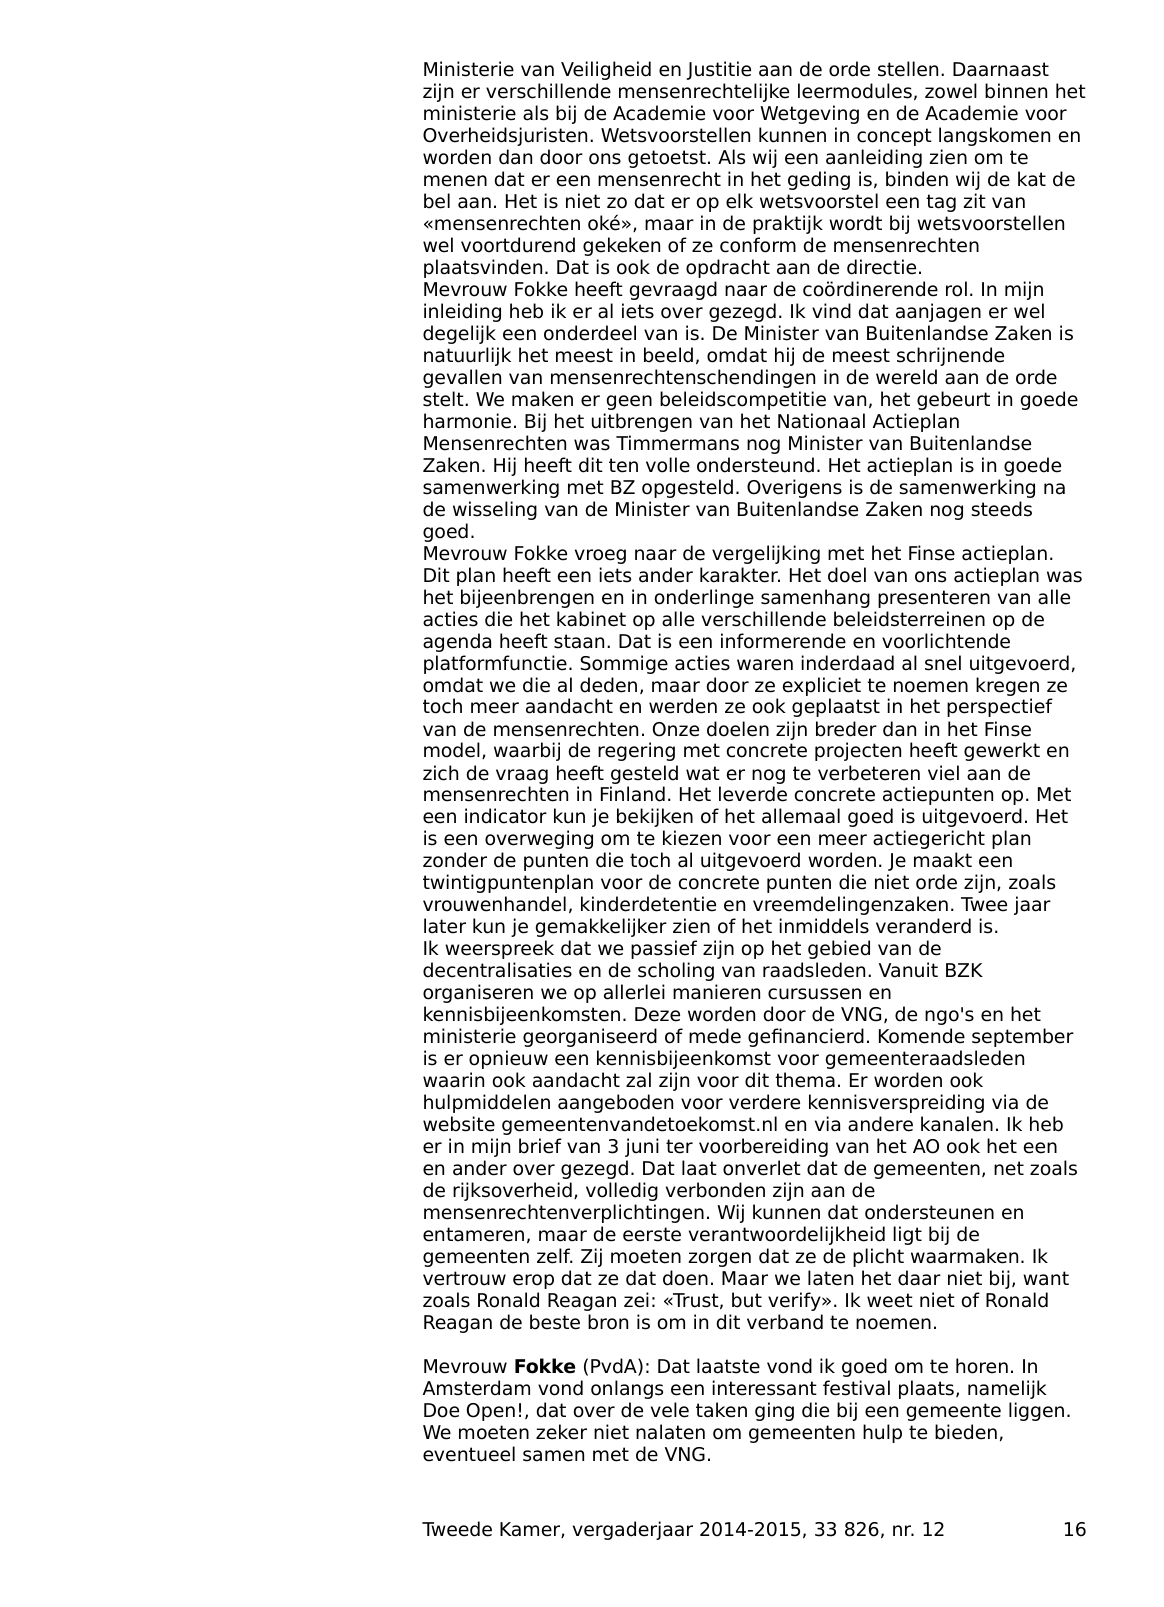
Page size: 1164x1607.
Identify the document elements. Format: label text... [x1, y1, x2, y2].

text Ik weerspreek dat we passief zijn op het gebied van de decentralisaties en de scholing van raadsleden. Vanuit BZK organiseren we op allerlei manieren cursussen en kennisbijeenkomsten. Deze worden door de VNG, de ngo's en het ministerie georganiseerd of mede gefinancierd. Komende september is er opnieuw een kennisbijeenkomst voor gemeenteraadsleden waarin ook aandacht zal zijn voor dit thema. Er worden ook hulpmiddelen aangeboden voor verdere kennisverspreiding via de website gemeentenvandetoekomst.nl en via andere kanalen. Ik heb er in mijn brief van 3 juni ter voorbereiding van het AO ook het een en ander over gezegd. Dat laat onverlet dat de gemeenten, net zoals de rijksoverheid, volledig verbonden zijn aan de mensenrechtenverplichtingen. Wij kunnen dat ondersteunen en entameren, maar de eerste verantwoordelijkheid ligt bij de gemeenten zelf. Zij moeten zorgen dat ze de plicht waarmaken. Ik vertrouw erop dat ze dat doen. Maar we laten het daar niet bij, want zoals Ronald Reagan zei: «Trust, but verify». Ik weet niet of Ronald Reagan de beste bron is om in dit verband te noemen. [422, 938, 1087, 1334]
text Ministerie van Veiligheid en Justitie aan de orde stellen. Daarnaast zijn er verschillende mensenrechtelijke leermodules, zowel binnen het ministerie als bij de Academie voor Wetgeving en de Academie voor Overheidsjuristen. Wetsvoorstellen kunnen in concept langskomen en worden dan door ons getoetst. Als wij een aanleiding zien om te menen dat er een mensenrecht in het geding is, binden wij de kat de bel aan. Het is niet zo dat er op elk wetsvoorstel een tag zit van «mensenrechten oké», maar in de praktijk wordt bij wetsvoorstellen wel voortdurend gekeken of ze conform de mensenrechten plaatsvinden. Dat is ook de opdracht aan de directie. [422, 59, 1087, 279]
text Mevrouw Fokke heeft gevraagd naar de coördinerende rol. In mijn inleiding heb ik er al iets over gezegd. Ik vind dat aanjagen er wel degelijk een onderdeel van is. De Minister van Buitenlandse Zaken is natuurlijk het meest in beeld, omdat hij de meest schrijnende gevallen van mensenrechtenschendingen in de wereld aan de orde stelt. We maken er geen beleidscompetitie van, het gebeurt in goede harmonie. Bij het uitbrengen van het Nationaal Actieplan Mensenrechten was Timmermans nog Minister van Buitenlandse Zaken. Hij heeft dit ten volle ondersteund. Het actieplan is in goede samenwerking met BZ opgesteld. Overigens is de samenwerking na de wisseling van de Minister van Buitenlandse Zaken nog steeds goed. [422, 279, 1087, 543]
text Mevrouw Fokke vroeg naar de vergelijking met het Finse actieplan. Dit plan heeft een iets ander karakter. Het doel van ons actieplan was het bijeenbrengen en in onderlinge samenhang presenteren van alle acties die het kabinet op alle verschillende beleidsterreinen op de agenda heeft staan. Dat is een informerende en voorlichtende platformfunctie. Sommige acties waren inderdaad al snel uitgevoerd, omdat we die al deden, maar door ze expliciet te noemen kregen ze toch meer aandacht en werden ze ook geplaatst in het perspectief van de mensenrechten. Onze doelen zijn breder dan in het Finse model, waarbij de regering met concrete projecten heeft gewerkt en zich de vraag heeft gesteld wat er nog te verbeteren viel aan de mensenrechten in Finland. Het leverde concrete actiepunten op. Met een indicator kun je bekijken of het allemaal goed is uitgevoerd. Het is een overweging om te kiezen voor een meer actiegericht plan zonder de punten die toch al uitgevoerd worden. Je maakt een twintigpuntenplan voor de concrete punten die niet orde zijn, zoals vrouwenhandel, kinderdetentie en vreemdelingenzaken. Twee jaar later kun je gemakkelijker zien of het inmiddels veranderd is. [422, 543, 1087, 938]
text Mevrouw Fokke (PvdA): Dat laatste vond ik goed om te horen. In Amsterdam vond onlangs een interessant festival plaats, namelijk Doe Open!, dat over de vele taken ging die bij een gemeente liggen. We moeten zeker niet nalaten om gemeenten hulp te bieden, eventueel samen met de VNG. [422, 1356, 1087, 1466]
